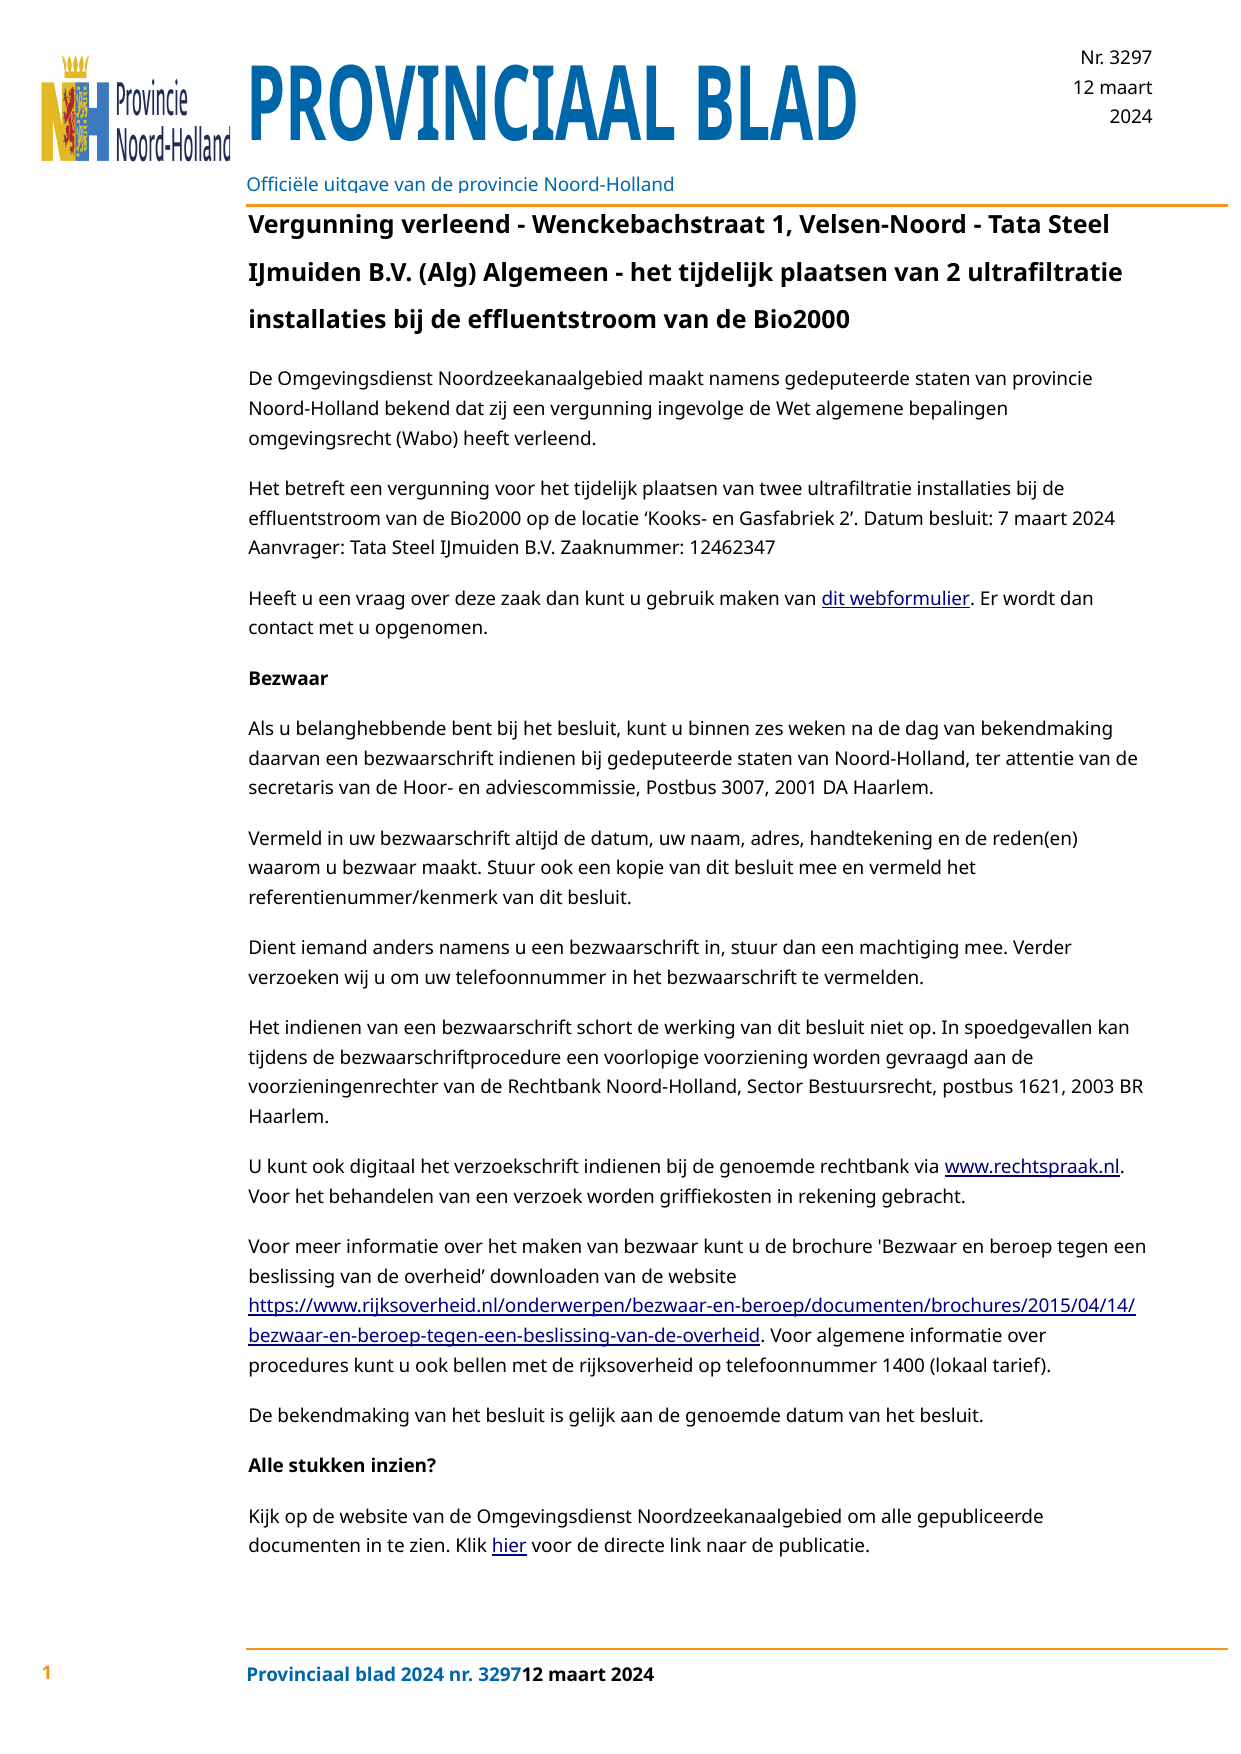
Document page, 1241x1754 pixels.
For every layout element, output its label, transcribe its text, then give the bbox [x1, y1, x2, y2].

text Kijk op de website van de Omgevingsdienst Noordzeekanaalgebied om alle gepubliceerde documenten in te zien. Klik hier voor de directe link naar de publicatie. [248, 1503, 1152, 1558]
text Voor meer informatie over het maken van bezwaar kunt u de brochure 'Bezwaar en beroep tegen een beslissing van de overheid’ downloaden van de website https://www.rijksoverheid.nl/onderwerpen/bezwaar-en-beroep/documenten/brochures/2015/04/14/bezwaar-en-beroep-tegen-een-beslissing-van-de-overheid. Voor algemene informatie over procedures kunt u ook bellen met de rijksoverheid op telefoonnummer 1400 (lokaal tarief). [248, 1233, 1152, 1377]
text Dient iemand anders namens u een bezwaarschrift in, stuur dan een machtiging mee. Verder verzoeken wij u om uw telefoonnummer in het bezwaarschrift te vermelden. [248, 934, 1152, 989]
text Vergunning verleend - Wenckebachstraat 1, Velsen-Noord - Tata Steel IJmuiden B.V. (Alg) Algemeen - het tijdelijk plaatsen van 2 ultrafiltratie installaties bij de effluentstroom van de Bio2000 [248, 207, 1152, 336]
picture [41, 47, 231, 172]
text De Omgevingsdienst Noordzeekanaalgebied maakt namens gedeputeerde staten van provincie Noord-Holland bekend dat zij een vergunning ingevolge de Wet algemene bepalingen omgevingsrecht (Wabo) heeft verleend. [248, 366, 1152, 450]
text De bekendmaking van het besluit is gelijk aan de genoemde datum van het besluit. [248, 1402, 1152, 1428]
text U kunt ook digitaal het verzoekschrift indienen bij de genoemde rechtbank via www.rechtspraak.nl. Voor het behandelen van een verzoek worden griffiekosten in rekening gebracht. [248, 1153, 1152, 1209]
text Het betreft een vergunning voor het tijdelijk plaatsen van twee ultrafiltratie installaties bij de effluentstroom van de Bio2000 op de locatie ‘Kooks- en Gasfabriek 2’. Datum besluit: 7 maart 2024 Aanvrager: Tata Steel IJmuiden B.V. Zaaknummer: 12462347 [248, 475, 1152, 560]
text Het indienen van een bezwaarschrift schort de werking van dit besluit niet op. In spoedgevallen kan tijdens de bezwaarschriftprocedure een voorlopige voorziening worden gevraagd aan de voorzieningenrechter van de Rechtbank Noord-Holland, Sector Bestuursrecht, postbus 1621, 2003 BR Haarlem. [248, 1014, 1152, 1129]
text Als u belanghebbende bent bij het besluit, kunt u binnen zes weken na de dag van bekendmaking daarvan een bezwaarschrift indienen bij gedeputeerde staten van Noord-Holland, ter attentie van de secretaris van de Hoor- en adviescommissie, Postbus 3007, 2001 DA Haarlem. [248, 715, 1152, 800]
text Vermeld in uw bezwaarschrift altijd de datum, uw naam, adres, handtekening en de reden(en) waarom u bezwaar maakt. Stuur ook een kopie van dit besluit mee en vermeld het referentienummer/kenmerk van dit besluit. [248, 825, 1152, 909]
text Bezwaar [248, 665, 1152, 690]
text Heeft u een vraag over deze zaak dan kunt u gebruik maken van dit webformulier. Er wordt dan contact met u opgenomen. [248, 585, 1152, 640]
text Alle stukken inzien? [248, 1453, 1152, 1478]
